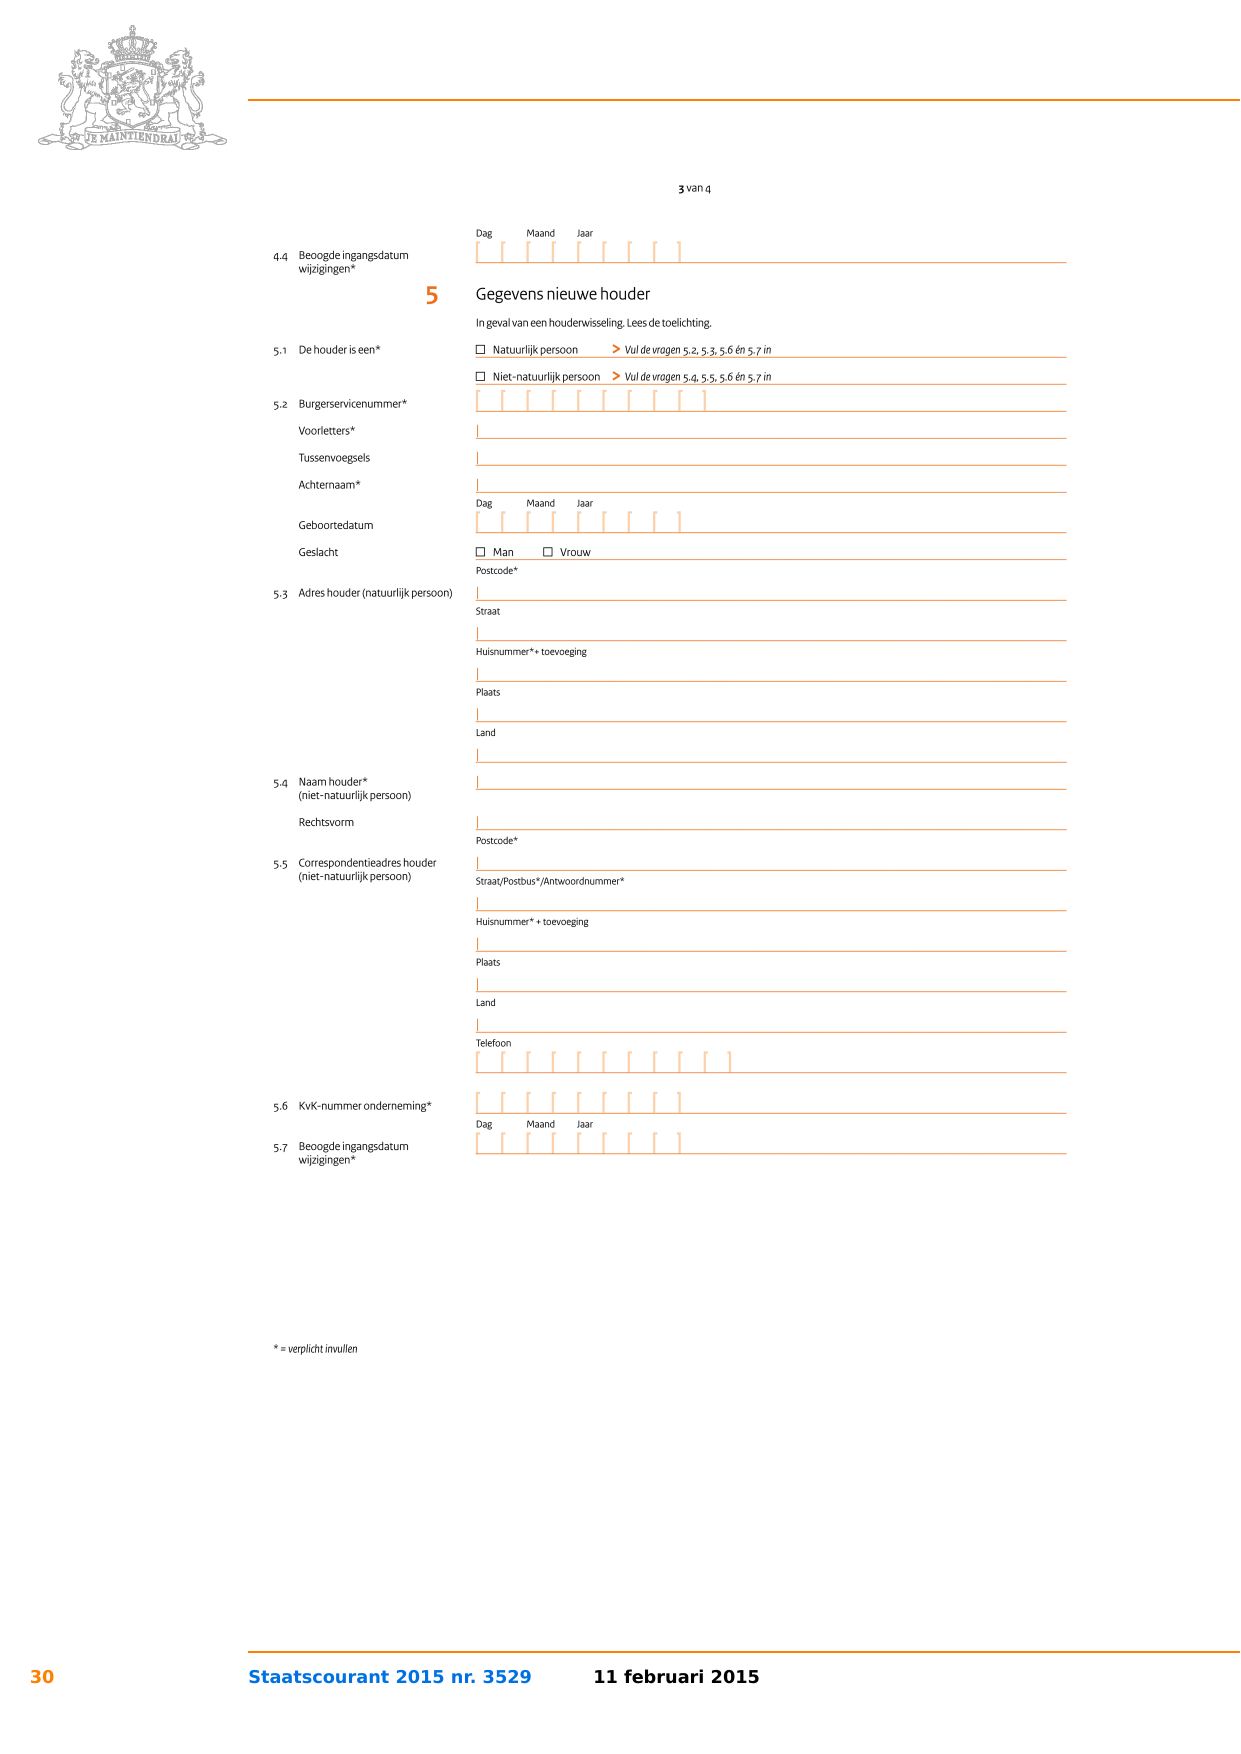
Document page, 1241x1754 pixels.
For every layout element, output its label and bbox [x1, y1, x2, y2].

picture [38, 25, 227, 150]
picture [248, 151, 1134, 1404]
